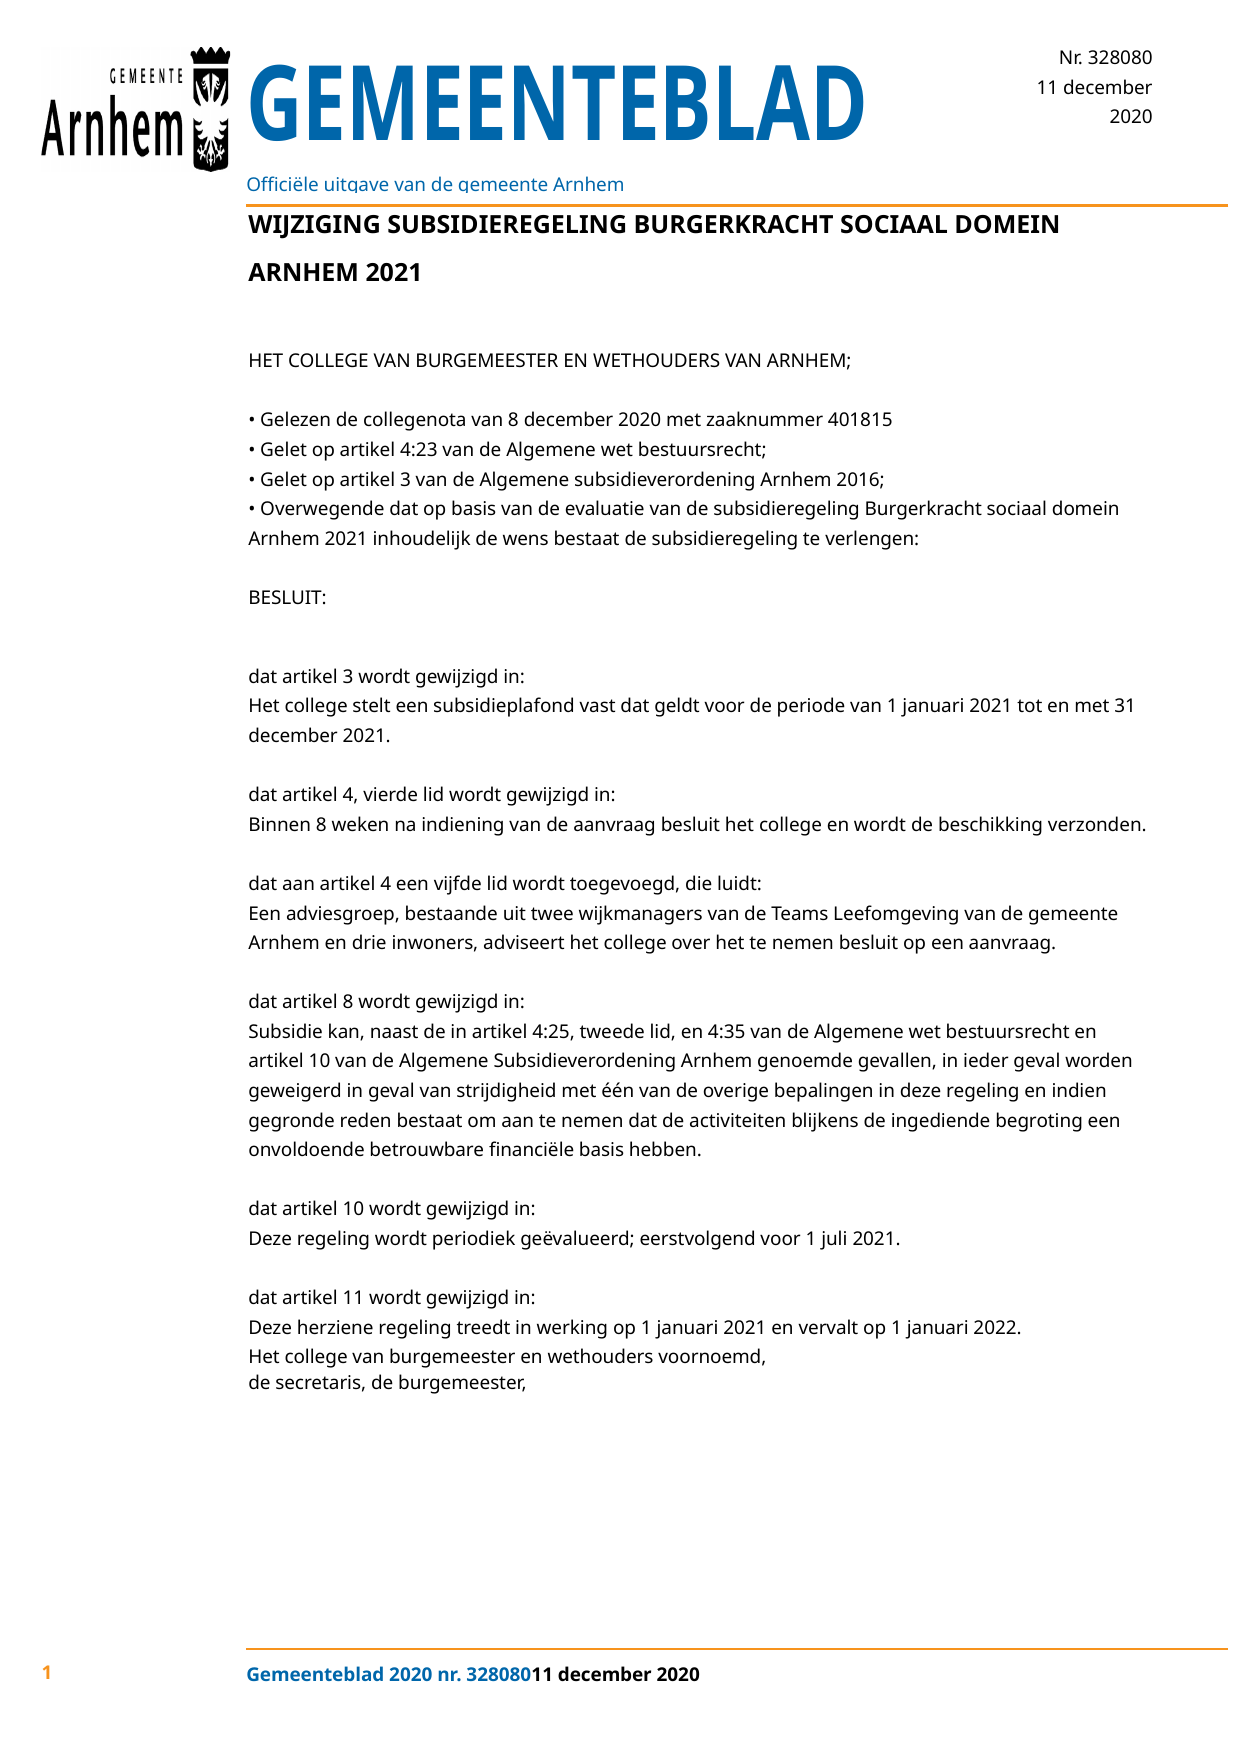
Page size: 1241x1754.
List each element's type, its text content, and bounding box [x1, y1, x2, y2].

text Een adviesgroep, bestaande uit twee wijkmanagers van de Teams Leefomgeving van de gemeente Arnhem en drie inwoners, adviseert het college over het te nemen besluit op een aanvraag. [248, 900, 1152, 955]
text • Gelet op artikel 4:23 van de Algemene wet bestuursrecht; [248, 436, 1152, 462]
text Het college stelt een subsidieplafond vast dat geldt voor de periode van 1 januari 2021 tot en met 31 december 2021. [248, 693, 1152, 748]
text dat artikel 4, vierde lid wordt gewijzigd in: [248, 781, 1152, 807]
text Deze herziene regeling treedt in werking op 1 januari 2021 en vervalt op 1 januari 2022. [248, 1314, 1152, 1339]
text • Overwegende dat op basis van de evaluatie van de subsidieregeling Burgerkracht sociaal domein Arnhem 2021 inhoudelijk de wens bestaat de subsidieregeling te verlengen: [248, 495, 1152, 551]
text BESLUIT: [248, 584, 1152, 610]
text Subsidie kan, naast de in artikel 4:25, tweede lid, en 4:35 van de Algemene wet bestuursrecht en artikel 10 van de Algemene Subsidieverordening Arnhem genoemde gevallen, in ieder geval worden geweigerd in geval van strijdigheid met één van de overige bepalingen in deze regeling en indien gegronde reden bestaat om aan te nemen dat de activiteiten blijkens de ingediende begroting een onvoldoende betrouwbare financiële basis hebben. [248, 1018, 1152, 1162]
text dat aan artikel 4 een vijfde lid wordt toegevoegd, die luidt: [248, 870, 1152, 896]
text • Gelezen de collegenota van 8 december 2020 met zaaknummer 401815 [248, 407, 1152, 432]
text Deze regeling wordt periodiek geëvalueerd; eerstvolgend voor 1 juli 2021. [248, 1225, 1152, 1251]
text WIJZIGING SUBSIDIEREGELING BURGERKRACHT SOCIAAL DOMEIN ARNHEM 2021 [248, 207, 1152, 288]
text dat artikel 11 wordt gewijzigd in: [248, 1284, 1152, 1310]
text dat artikel 3 wordt gewijzigd in: [248, 663, 1152, 689]
picture [41, 47, 231, 172]
text dat artikel 10 wordt gewijzigd in: [248, 1196, 1152, 1221]
text de secretaris, de burgemeester, [248, 1369, 1152, 1395]
text HET COLLEGE VAN BURGEMEESTER EN WETHOUDERS VAN ARNHEM; [248, 347, 1152, 373]
text Het college van burgemeester en wethouders voornoemd, [248, 1343, 1152, 1369]
text Binnen 8 weken na indiening van de aanvraag besluit het college en wordt de beschikking verzonden. [248, 811, 1152, 837]
text • Gelet op artikel 3 van de Algemene subsidieverordening Arnhem 2016; [248, 466, 1152, 492]
text dat artikel 8 wordt gewijzigd in: [248, 988, 1152, 1014]
